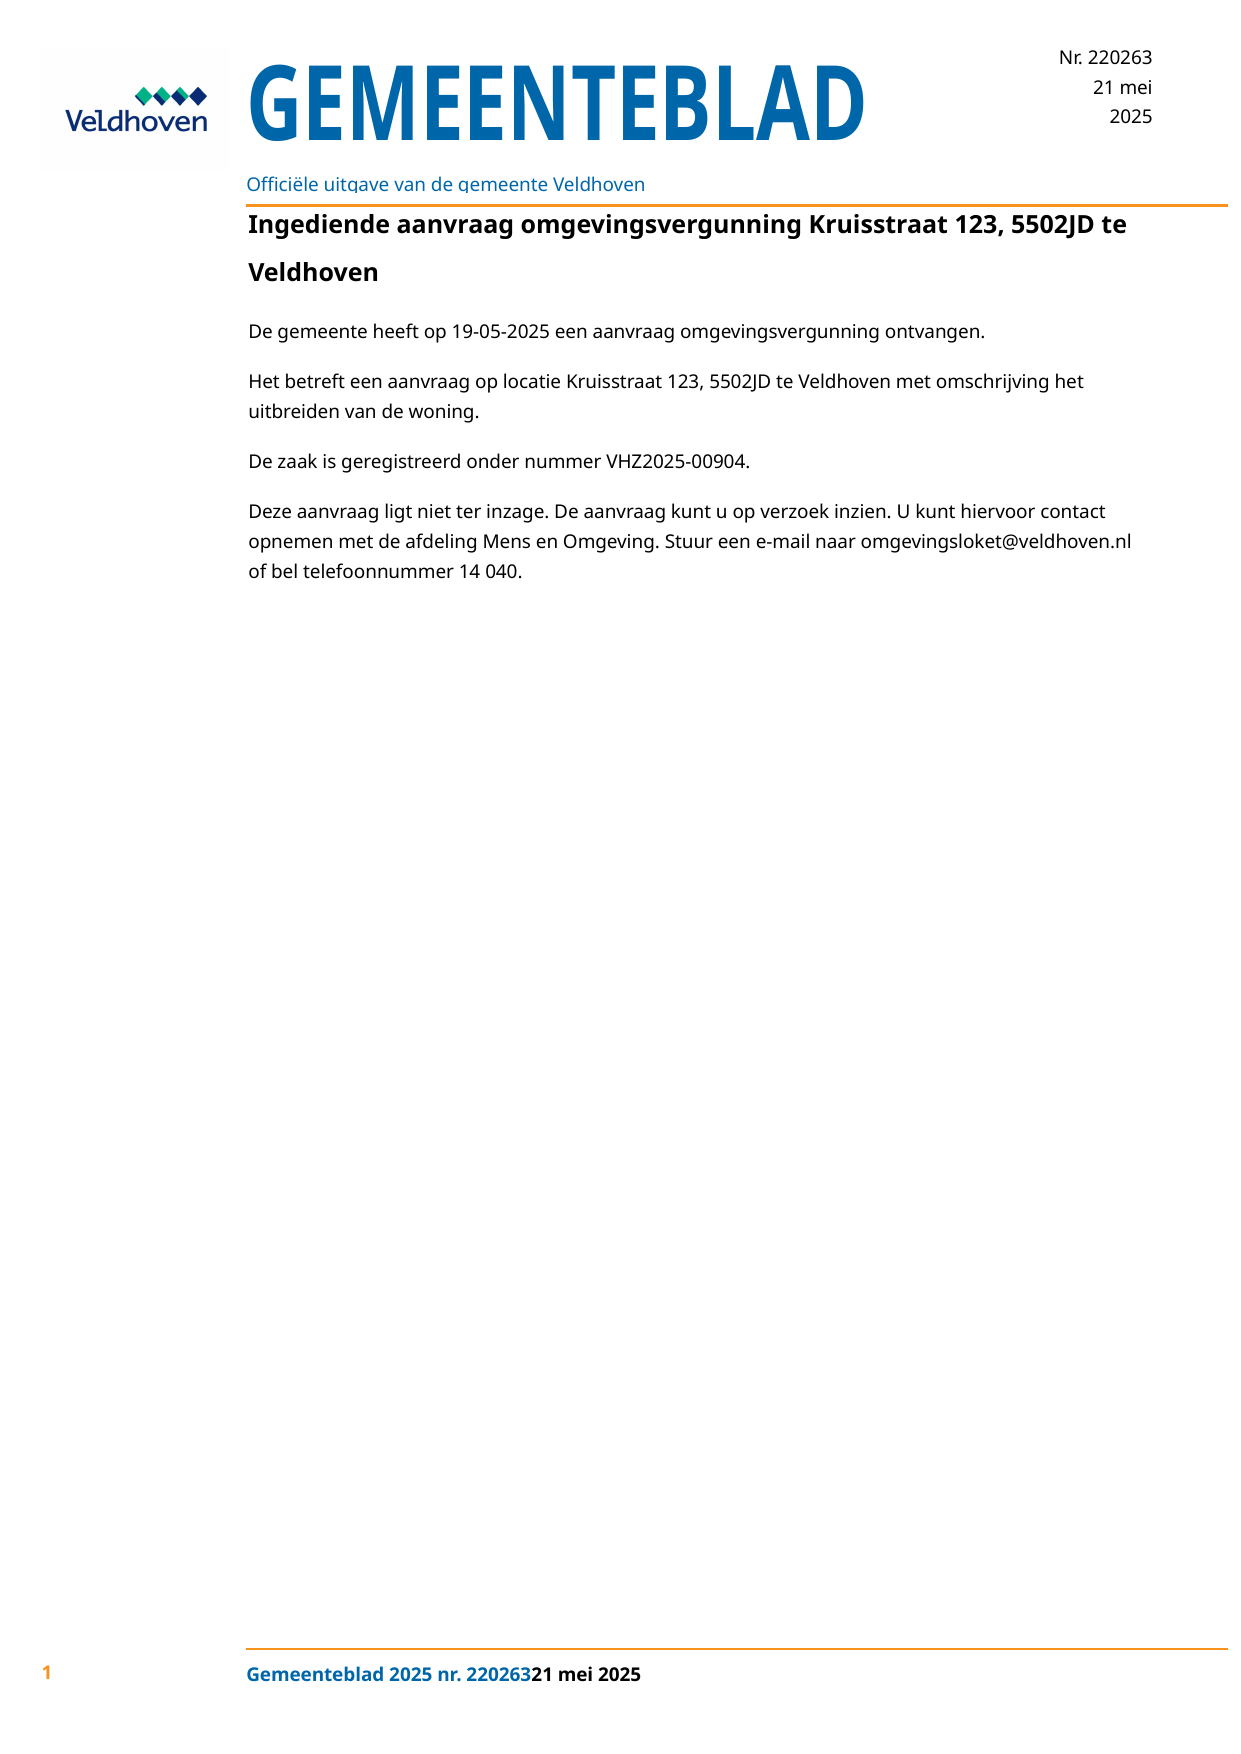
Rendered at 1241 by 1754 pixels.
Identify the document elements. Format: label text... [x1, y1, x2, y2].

text Deze aanvraag ligt niet ter inzage. De aanvraag kunt u op verzoek inzien. U kunt hiervoor contact opnemen met de afdeling Mens en Omgeving. Stuur een e-mail naar omgevingsloket@veldhoven.nl of bel telefoonnummer 14 040. [248, 499, 1152, 584]
picture [41, 47, 231, 172]
text De gemeente heeft op 19-05-2025 een aanvraag omgevingsvergunning ontvangen. [248, 318, 1152, 344]
text Het betreft een aanvraag op locatie Kruisstraat 123, 5502JD te Veldhoven met omschrijving het uitbreiden van de woning. [248, 368, 1152, 424]
text Ingediende aanvraag omgevingsvergunning Kruisstraat 123, 5502JD te Veldhoven [248, 207, 1152, 288]
text De zaak is geregistreerd onder nummer VHZ2025-00904. [248, 448, 1152, 474]
